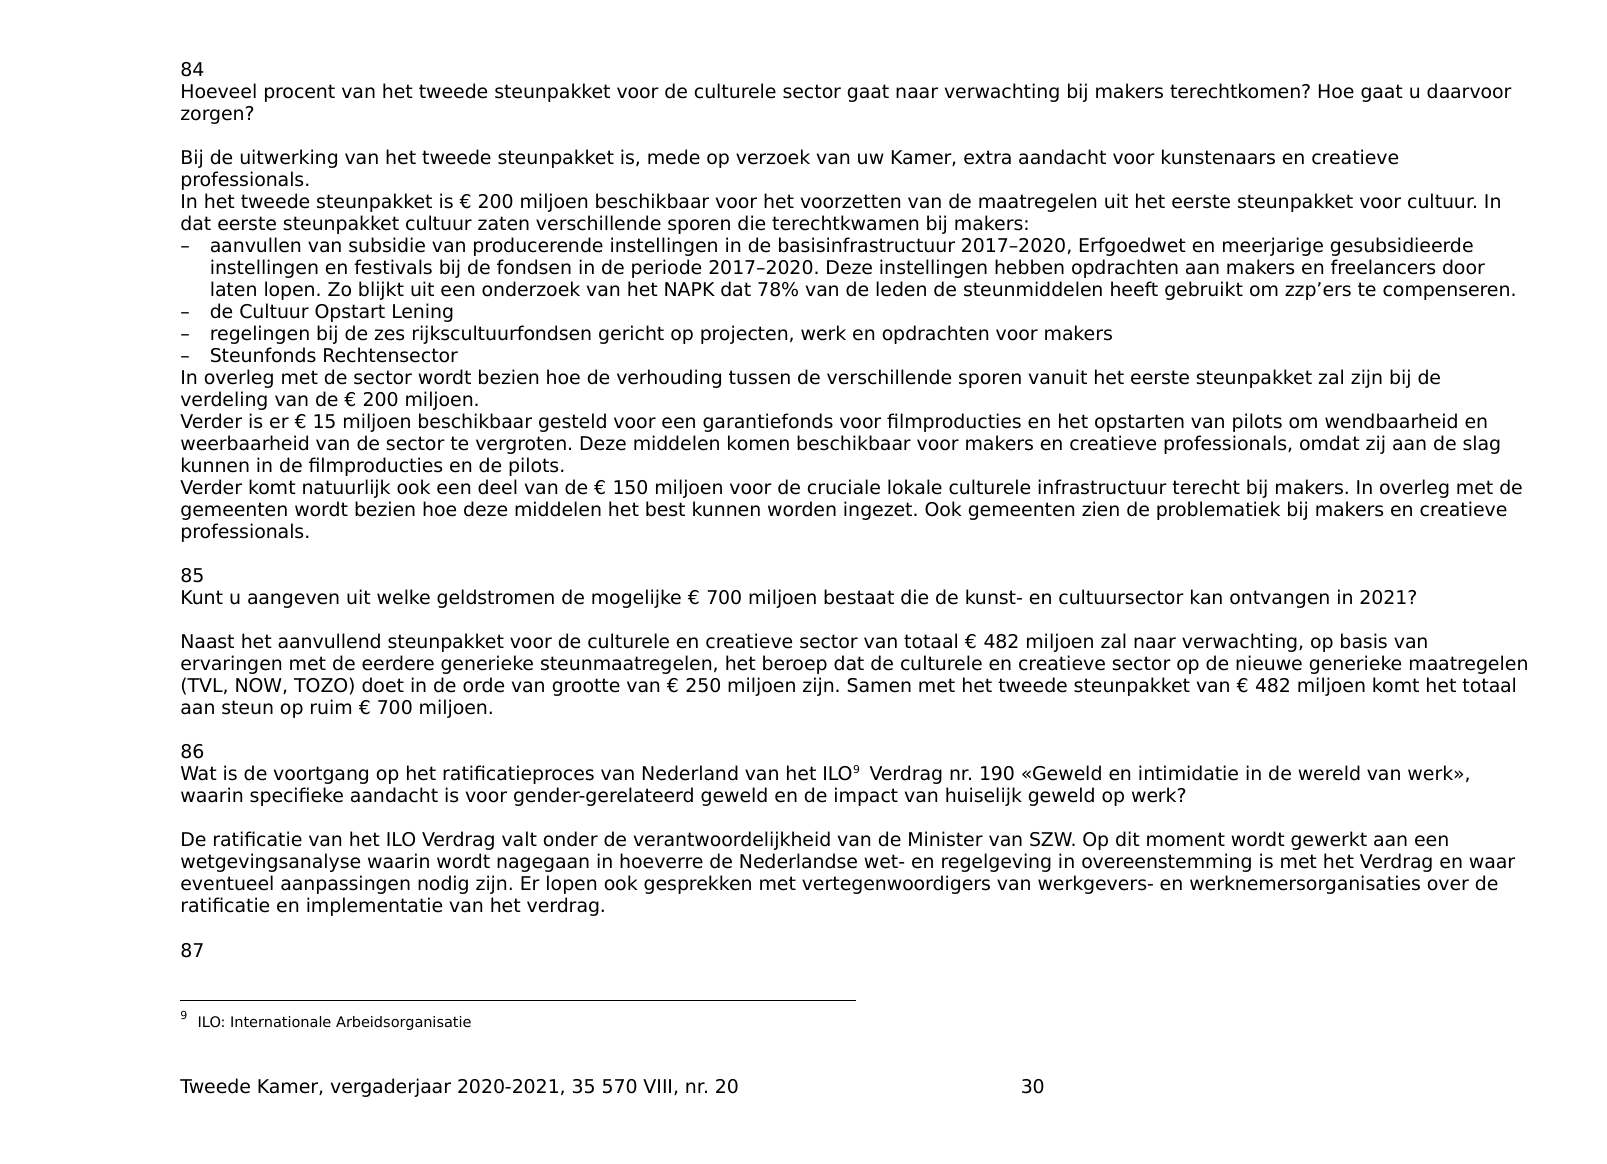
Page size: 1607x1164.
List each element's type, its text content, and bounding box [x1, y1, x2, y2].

text – aanvullen van subsidie van producerende instellingen in de basisinfrastructuur 2017–2020, Erfgoedwet en meerjarige gesubsidieerde instellingen en festivals bij de fondsen in de periode 2017–2020. Deze instellingen hebben opdrachten aan makers en freelancers door laten lopen. Zo blijkt uit een onderzoek van het NAPK dat 78% van de leden de steunmiddelen heeft gebruikt om zzp’ers te compenseren. [180, 235, 1529, 301]
text – Steunfonds Rechtensector [180, 345, 1529, 367]
text Verder is er € 15 miljoen beschikbaar gesteld voor een garantiefonds voor filmproducties en het opstarten van pilots om wendbaarheid en weerbaarheid van de sector te vergroten. Deze middelen komen beschikbaar voor makers en creatieve professionals, omdat zij aan de slag kunnen in de filmproducties en de pilots. [180, 411, 1529, 477]
text De ratificatie van het ILO Verdrag valt onder de verantwoordelijkheid van de Minister van SZW. Op dit moment wordt gewerkt aan een wetgevingsanalyse waarin wordt nagegaan in hoeverre de Nederlandse wet- en regelgeving in overeenstemming is met het Verdrag en waar eventueel aanpassingen nodig zijn. Er lopen ook gesprekken met vertegenwoordigers van werkgevers- en werknemersorganisaties over de ratificatie en implementatie van het verdrag. [180, 829, 1529, 917]
text Naast het aanvullend steunpakket voor de culturele en creatieve sector van totaal € 482 miljoen zal naar verwachting, op basis van ervaringen met de eerdere generieke steunmaatregelen, het beroep dat de culturele en creatieve sector op de nieuwe generieke maatregelen (TVL, NOW, TOZO) doet in de orde van grootte van € 250 miljoen zijn. Samen met het tweede steunpakket van € 482 miljoen komt het totaal aan steun op ruim € 700 miljoen. [180, 631, 1529, 719]
text – de Cultuur Opstart Lening [180, 301, 1529, 323]
text 85 [180, 565, 1529, 587]
text Kunt u aangeven uit welke geldstromen de mogelijke € 700 miljoen bestaat die de kunst- en cultuursector kan ontvangen in 2021? [180, 587, 1529, 609]
text In overleg met de sector wordt bezien hoe de verhouding tussen de verschillende sporen vanuit het eerste steunpakket zal zijn bij de verdeling van de € 200 miljoen. [180, 367, 1529, 411]
text 86 [180, 741, 1529, 763]
text Verder komt natuurlijk ook een deel van de € 150 miljoen voor de cruciale lokale culturele infrastructuur terecht bij makers. In overleg met de gemeenten wordt bezien hoe deze middelen het best kunnen worden ingezet. Ook gemeenten zien de problematiek bij makers en creatieve professionals. [180, 477, 1529, 543]
text In het tweede steunpakket is € 200 miljoen beschikbaar voor het voorzetten van de maatregelen uit het eerste steunpakket voor cultuur. In dat eerste steunpakket cultuur zaten verschillende sporen die terechtkwamen bij makers: [180, 191, 1529, 235]
text Wat is de voortgang op het ratificatieproces van Nederland van het ILO Verdrag nr. 190 «Geweld en intimidatie in de wereld van werk», waarin specifieke aandacht is voor gender-gerelateerd geweld en de impact van huiselijk geweld op werk? [180, 763, 1529, 807]
text 84 [180, 59, 1529, 81]
text ILO: Internationale Arbeidsorganisatie [180, 1009, 1529, 1031]
text Hoeveel procent van het tweede steunpakket voor de culturele sector gaat naar verwachting bij makers terechtkomen? Hoe gaat u daarvoor zorgen? [180, 81, 1529, 125]
text – regelingen bij de zes rijkscultuurfondsen gericht op projecten, werk en opdrachten voor makers [180, 323, 1529, 345]
text Bij de uitwerking van het tweede steunpakket is, mede op verzoek van uw Kamer, extra aandacht voor kunstenaars en creatieve professionals. [180, 147, 1529, 191]
text 87 [180, 939, 1529, 961]
